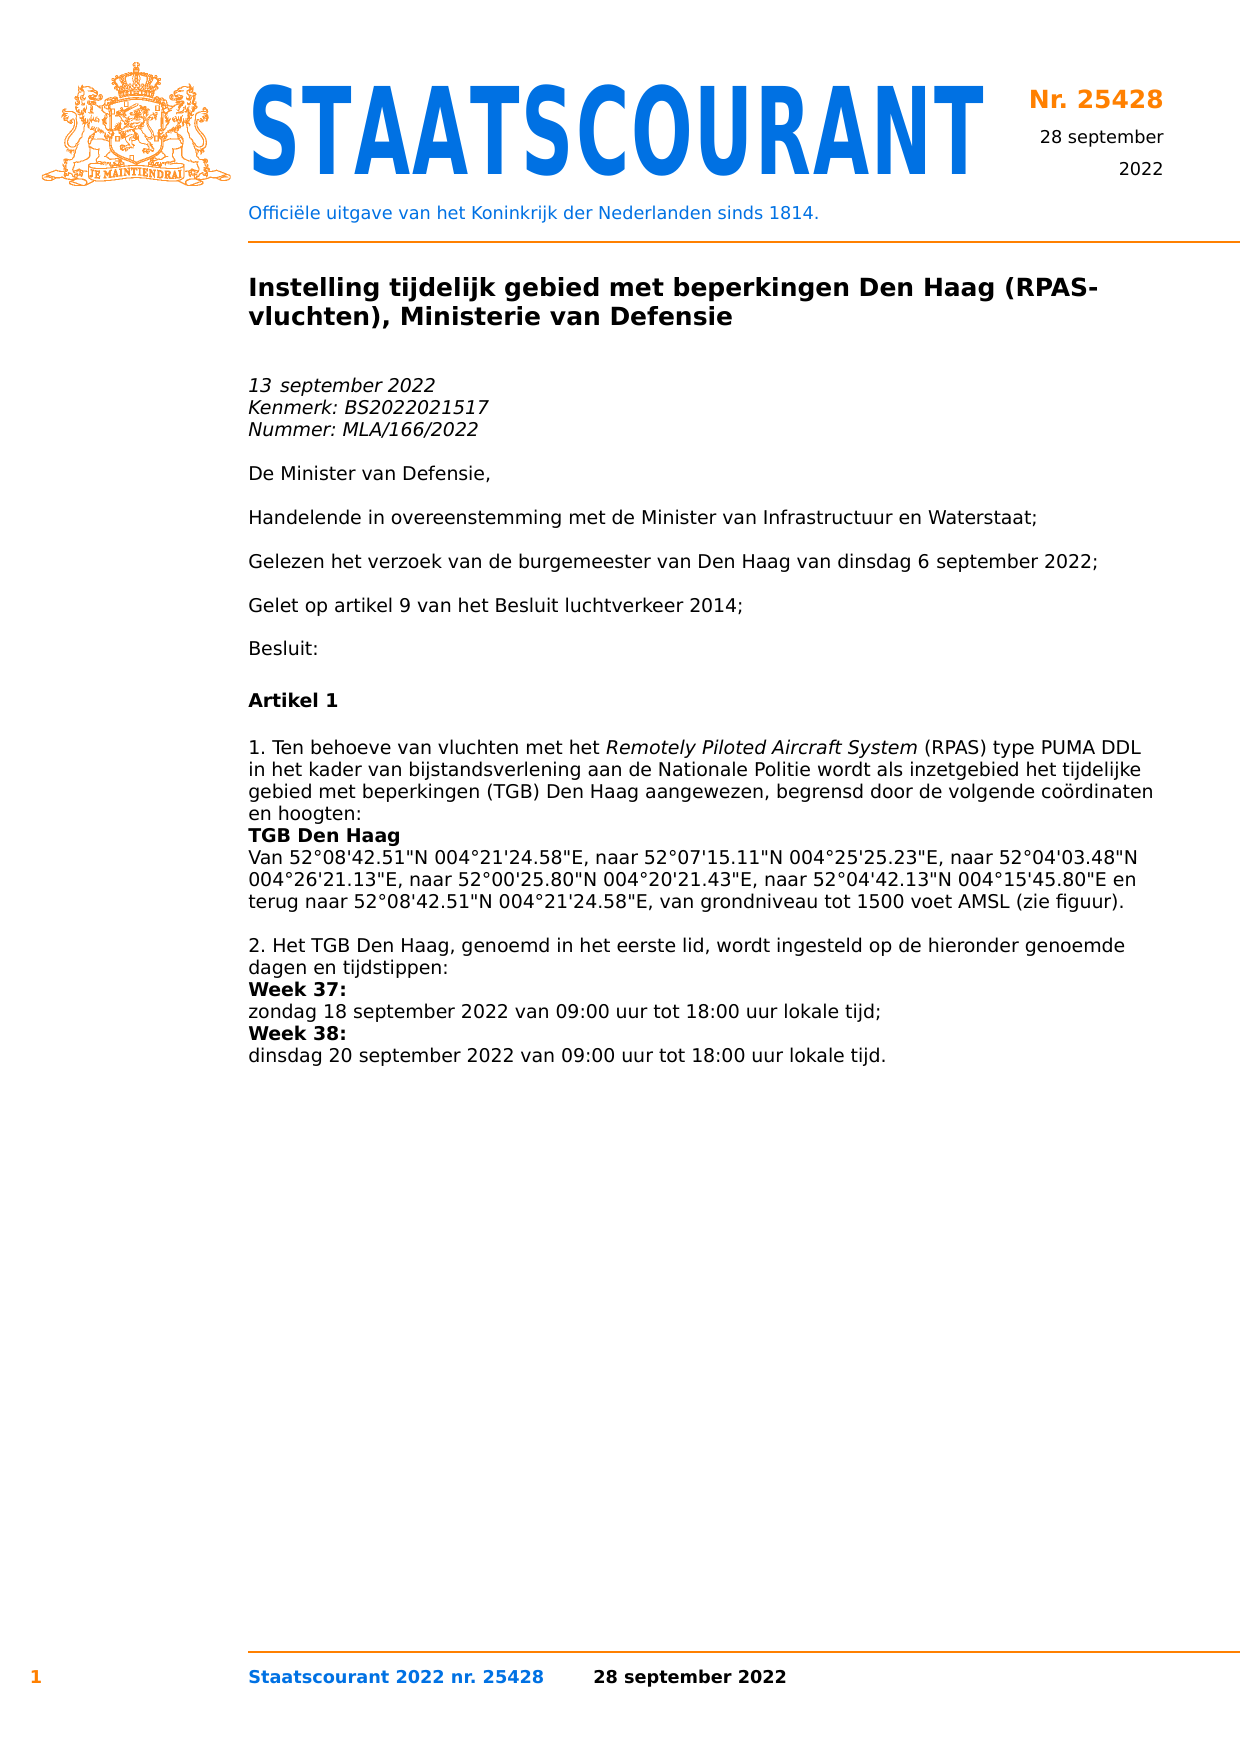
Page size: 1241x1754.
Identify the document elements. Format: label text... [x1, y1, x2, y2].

picture [41, 62, 231, 186]
text 2. Het TGB Den Haag, genoemd in het eerste lid, wordt ingesteld op de hieronder genoemde dagen en tijdstippen: [248, 935, 1163, 979]
subtitle Instelling tijdelijk gebied met beperkingen Den Haag (RPAS-vluchten), Ministerie van Defensie [248, 273, 1163, 331]
text 1. Ten behoeve van vluchten met het Remotely Piloted Aircraft System (RPAS) type PUMA DDL in het kader van bijstandsverlening aan de Nationale Politie wordt als inzetgebied het tijdelijke gebied met beperkingen (TGB) Den Haag aangewezen, begrensd door de volgende coördinaten en hoogten: [248, 737, 1163, 825]
table_header [25, 62, 248, 241]
table_header STAATSCOURANT [248, 62, 998, 203]
text zondag 18 september 2022 van 09:00 uur tot 18:00 uur lokale tijd; [248, 1001, 1163, 1023]
table_cell 2022 [998, 153, 1240, 203]
table_cell 28 september [998, 121, 1240, 153]
text Besluit: [248, 638, 1163, 660]
text Handelende in overeenstemming met de Minister van Infrastructuur en Waterstaat; [248, 507, 1163, 529]
text dinsdag 20 september 2022 van 09:00 uur tot 18:00 uur lokale tijd. [248, 1045, 1163, 1067]
text Nummer: MLA/166/2022 [248, 419, 1163, 441]
text Van 52°08'42.51"N 004°21'24.58"E, naar 52°07'15.11"N 004°25'25.23"E, naar 52°04'03.48"N 004°26'21.13"E, naar 52°00'25.80"N 004°20'21.43"E, naar 52°04'42.13"N 004°15'45.80"E en terug naar 52°08'42.51"N 004°21'24.58"E, van grondniveau tot 1500 voet AMSL (zie figuur). [248, 847, 1163, 913]
text Week 38: [248, 1023, 1163, 1045]
text De Minister van Defensie, [248, 463, 1163, 485]
text Gelet op artikel 9 van het Besluit luchtverkeer 2014; [248, 594, 1163, 616]
subtitle Artikel 1 [248, 690, 1163, 712]
text 13 september 2022 [248, 375, 1163, 397]
text Week 37: [248, 979, 1163, 1001]
text TGB Den Haag [248, 825, 1163, 847]
text Gelezen het verzoek van de burgemeester van Den Haag van dinsdag 6 september 2022; [248, 551, 1163, 573]
table_header Nr. 25428 [998, 62, 1240, 121]
table_cell Officiële uitgave van het Koninkrijk der Nederlanden sinds 1814. [248, 203, 1240, 241]
text Kenmerk: BS2022021517 [248, 397, 1163, 419]
